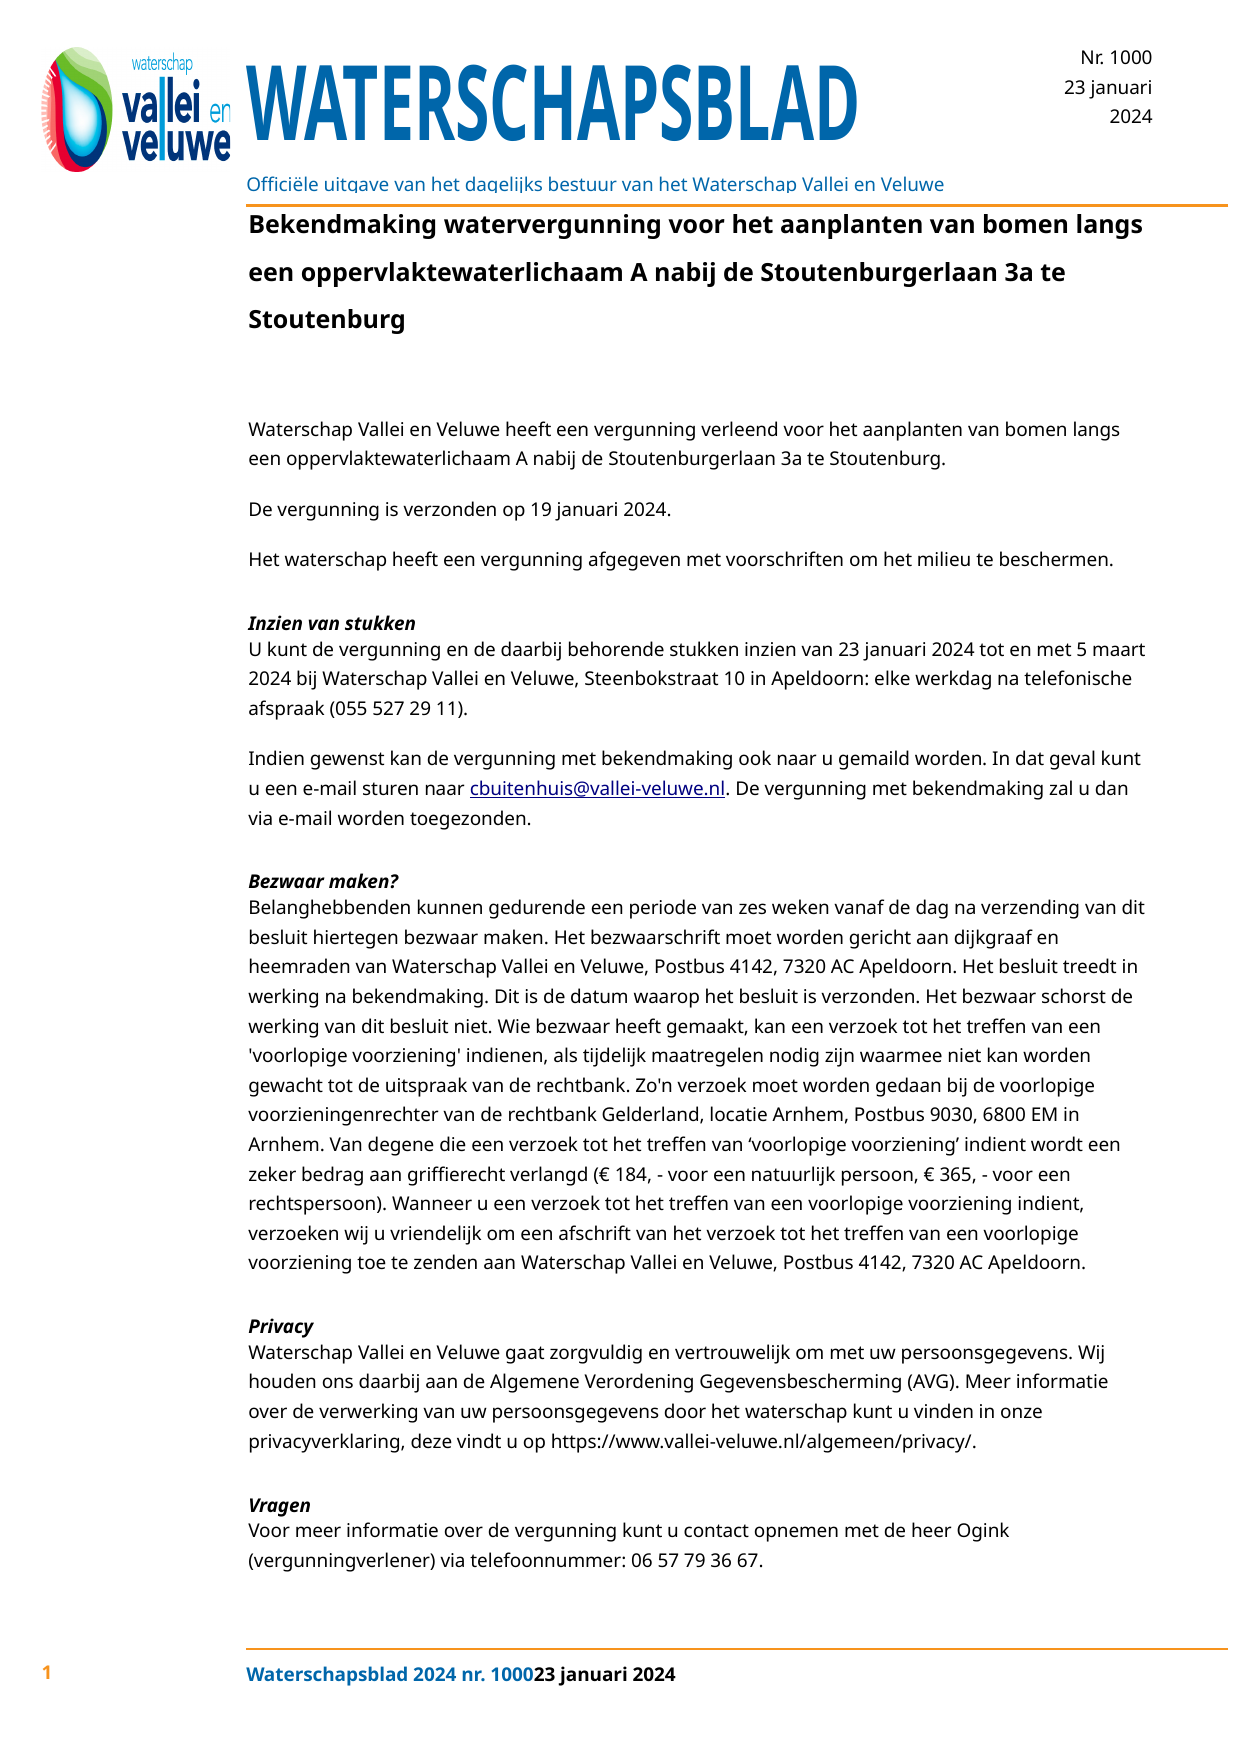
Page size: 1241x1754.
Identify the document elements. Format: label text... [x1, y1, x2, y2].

text Indien gewenst kan de vergunning met bekendmaking ook naar u gemaild worden. In dat geval kunt u een e-mail sturen naar cbuitenhuis@vallei-veluwe.nl. De vergunning met bekendmaking zal u dan via e-mail worden toegezonden. [248, 746, 1152, 831]
text Voor meer informatie over de vergunning kunt u contact opnemen met de heer Ogink (vergunningverlener) via telefoonnummer: 06 57 79 36 67. [248, 1518, 1152, 1573]
text Waterschap Vallei en Veluwe gaat zorgvuldig en vertrouwelijk om met uw persoonsgegevens. Wij houden ons daarbij aan de Algemene Verordening Gegevensbescherming (AVG). Meer informatie over de verwerking van uw persoonsgegevens door het waterschap kunt u vinden in onze privacyverklaring, deze vindt u op https://www.vallei-veluwe.nl/algemeen/privacy/. [248, 1339, 1152, 1454]
text Waterschap Vallei en Veluwe heeft een vergunning verleend voor het aanplanten van bomen langs een oppervlaktewaterlichaam A nabij de Stoutenburgerlaan 3a te Stoutenburg. [248, 416, 1152, 471]
text Het waterschap heeft een vergunning afgegeven met voorschriften om het milieu te beschermen. [248, 546, 1152, 572]
text De vergunning is verzonden op 19 januari 2024. [248, 496, 1152, 522]
text Belanghebbenden kunnen gedurende een periode van zes weken vanaf de dag na verzending van dit besluit hiertegen bezwaar maken. Het bezwaarschrift moet worden gericht aan dijkgraaf en heemraden van Waterschap Vallei en Veluwe, Postbus 4142, 7320 AC Apeldoorn. Het besluit treedt in werking na bekendmaking. Dit is de datum waarop het besluit is verzonden. Het bezwaar schorst de werking van dit besluit niet. Wie bezwaar heeft gemaakt, kan een verzoek tot het treffen van een 'voorlopige voorziening' indienen, als tijdelijk maatregelen nodig zijn waarmee niet kan worden gewacht tot de uitspraak van de rechtbank. Zo'n verzoek moet worden gedaan bij de voorlopige voorzieningenrechter van de rechtbank Gelderland, locatie Arnhem, Postbus 9030, 6800 EM in Arnhem. Van degene die een verzoek tot het treffen van ‘voorlopige voorziening’ indient wordt een zeker bedrag aan griffierecht verlangd (€ 184, - voor een natuurlijk persoon, € 365, - voor een rechtspersoon). Wanneer u een verzoek tot het treffen van een voorlopige voorziening indient, verzoeken wij u vriendelijk om een afschrift van het verzoek tot het treffen van een voorlopige voorziening toe te zenden aan Waterschap Vallei en Veluwe, Postbus 4142, 7320 AC Apeldoorn. [248, 894, 1152, 1275]
text Bekendmaking watervergunning voor het aanplanten van bomen langs een oppervlaktewaterlichaam A nabij de Stoutenburgerlaan 3a te Stoutenburg [248, 207, 1152, 336]
text Privacy [248, 1313, 1152, 1339]
text Inzien van stukken [248, 610, 1152, 636]
text Vragen [248, 1492, 1152, 1518]
text U kunt de vergunning en de daarbij behorende stukken inzien van 23 januari 2024 tot en met 5 maart 2024 bij Waterschap Vallei en Veluwe, Steenbokstraat 10 in Apeldoorn: elke werkdag na telefonische afspraak (055 527 29 11). [248, 636, 1152, 721]
text Bezwaar maken? [248, 869, 1152, 894]
picture [41, 47, 231, 172]
